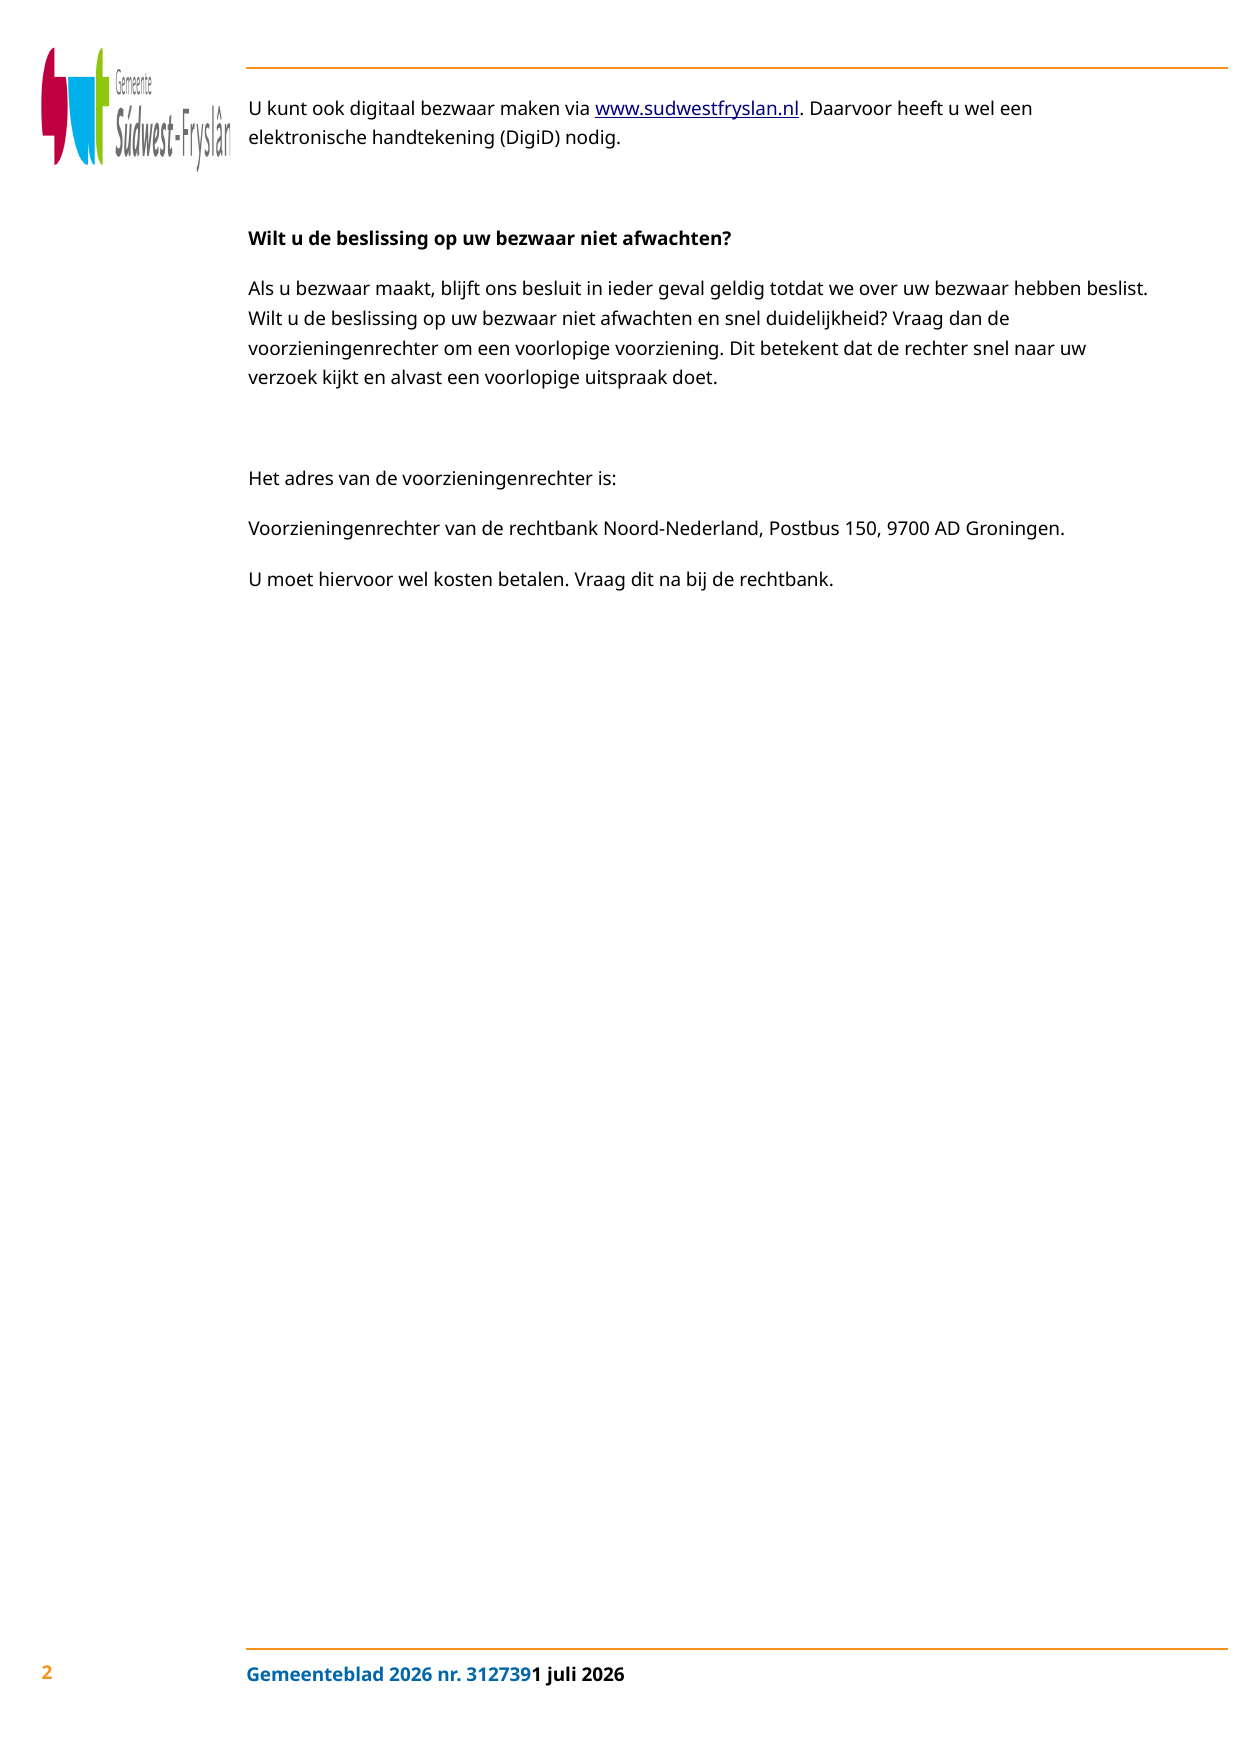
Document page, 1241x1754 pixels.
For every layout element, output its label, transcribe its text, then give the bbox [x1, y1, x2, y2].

text Wilt u de beslissing op uw bezwaar niet afwachten? [248, 225, 1152, 251]
text U kunt ook digitaal bezwaar maken via www.sudwestfryslan.nl. Daarvoor heeft u wel een elektronische handtekening (DigiD) nodig. [248, 95, 1152, 150]
picture [41, 47, 231, 172]
text Als u bezwaar maakt, blijft ons besluit in ieder geval geldig totdat we over uw bezwaar hebben beslist. Wilt u de beslissing op uw bezwaar niet afwachten en snel duidelijkheid? Vraag dan de voorzieningenrechter om een voorlopige voorziening. Dit betekent dat de rechter snel naar uw verzoek kijkt en alvast een voorlopige uitspraak doet. [248, 276, 1152, 390]
text U moet hiervoor wel kosten betalen. Vraag dit na bij de rechtbank. [248, 566, 1152, 592]
text Voorzieningenrechter van de rechtbank Noord-Nederland, Postbus 150, 9700 AD Groningen. [248, 516, 1152, 541]
text Het adres van de voorzieningenrechter is: [248, 465, 1152, 491]
